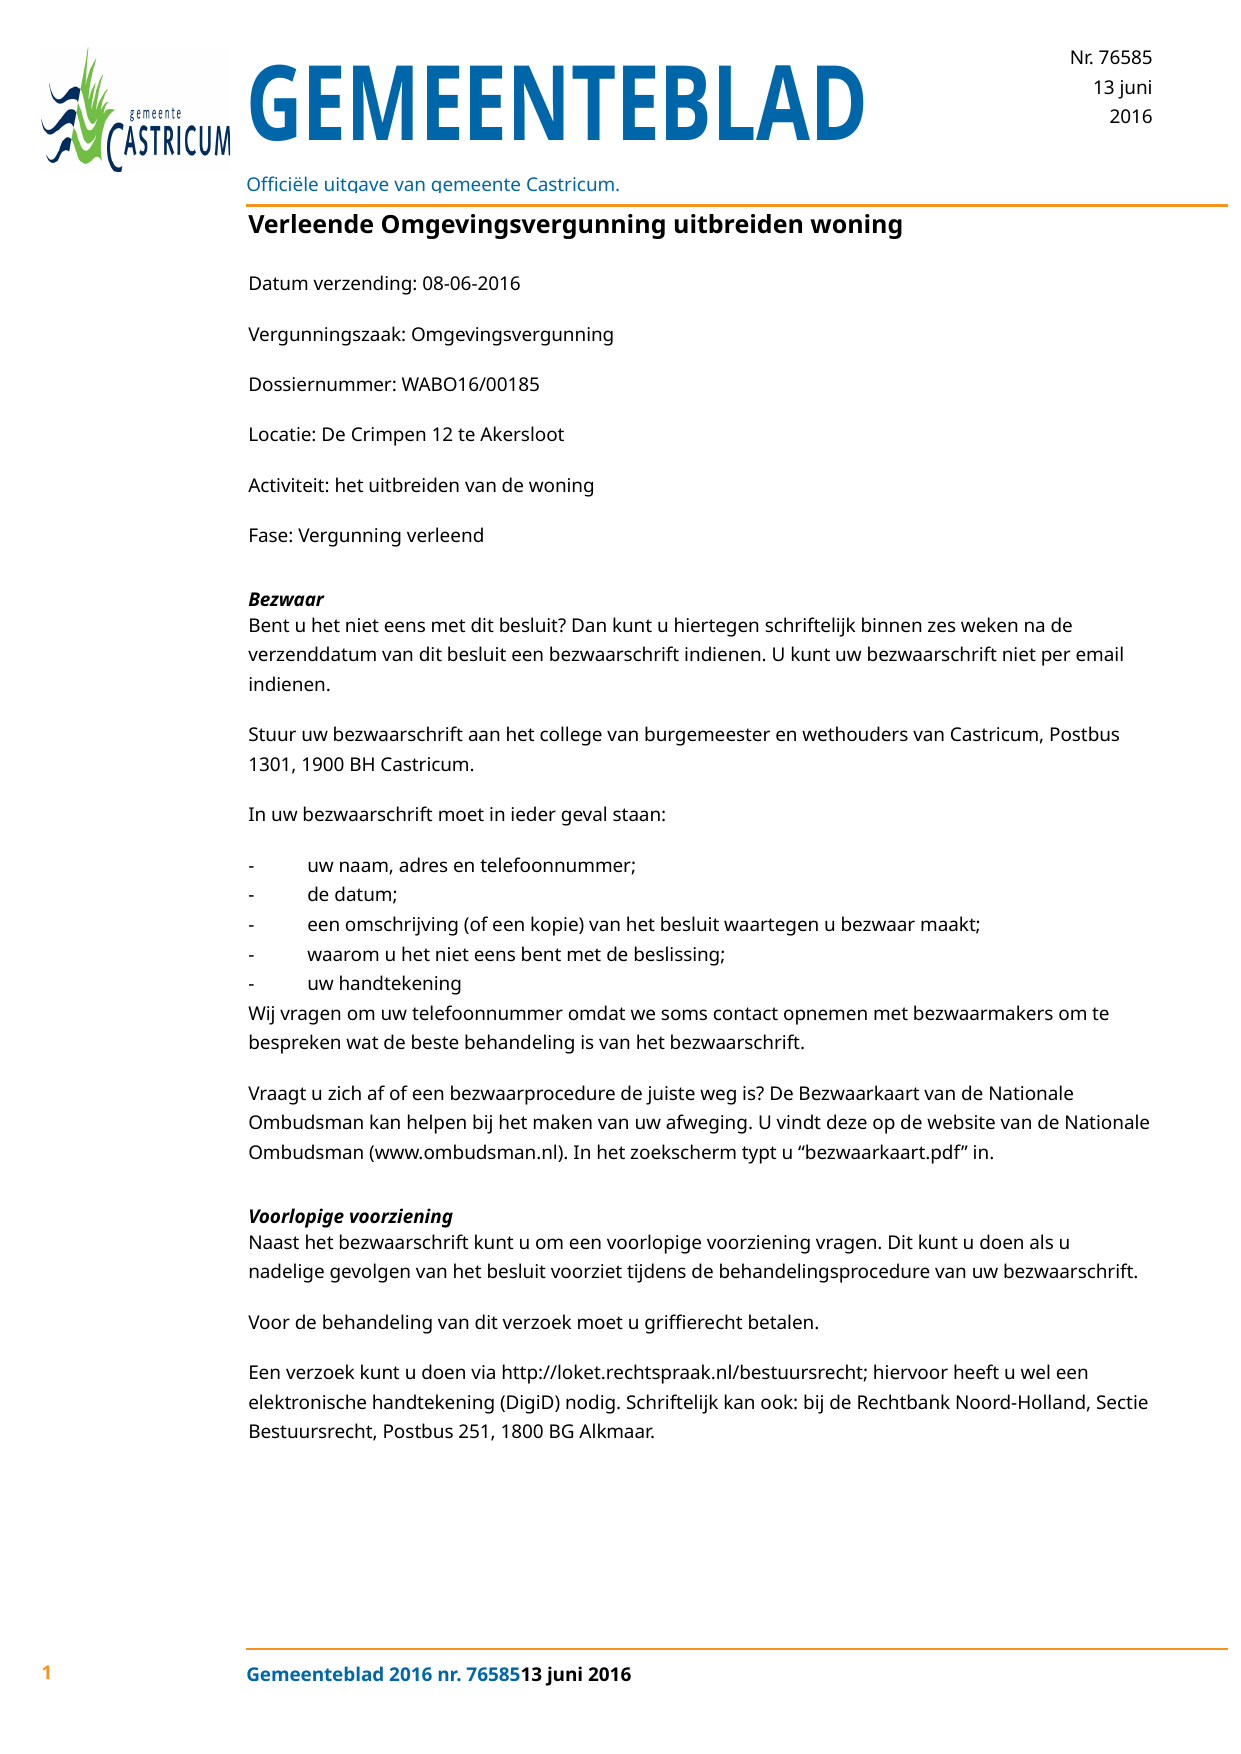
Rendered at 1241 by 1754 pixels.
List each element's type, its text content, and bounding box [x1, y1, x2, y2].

picture [41, 47, 231, 172]
text Bent u het niet eens met dit besluit? Dan kunt u hiertegen schriftelijk binnen zes weken na de verzenddatum van dit besluit een bezwaarschrift indienen. U kunt uw bezwaarschrift niet per email indienen. [248, 612, 1152, 697]
text Een verzoek kunt u doen via http://loket.rechtspraak.nl/bestuursrecht; hiervoor heeft u wel een elektronische handtekening (DigiD) nodig. Schriftelijk kan ook: bij de Rechtbank Noord-Holland, Sectie Bestuursrecht, Postbus 251, 1800 BG Alkmaar. [248, 1359, 1152, 1444]
list uw handtekening [248, 970, 1152, 996]
list waarom u het niet eens bent met de beslissing; [248, 941, 1152, 967]
text Vergunningszaak: Omgevingsvergunning [248, 321, 1152, 346]
list een omschrijving (of een kopie) van het besluit waartegen u bezwaar maakt; [248, 911, 1152, 937]
text Naast het bezwaarschrift kunt u om een voorlopige voorziening vragen. Dit kunt u doen als u nadelige gevolgen van het besluit voorziet tijdens de behandelingsprocedure van uw bezwaarschrift. [248, 1229, 1152, 1284]
text Fase: Vergunning verleend [248, 522, 1152, 548]
text Vraagt u zich af of een bezwaarprocedure de juiste weg is? De Bezwaarkaart van de Nationale Ombudsman kan helpen bij het maken van uw afweging. U vindt deze op de website van de Nationale Ombudsman (www.ombudsman.nl). In het zoekscherm typt u “bezwaarkaart.pdf” in. [248, 1080, 1152, 1165]
text Bezwaar [248, 586, 1152, 612]
text Voorlopige voorziening [248, 1203, 1152, 1229]
text In uw bezwaarschrift moet in ieder geval staan: [248, 802, 1152, 827]
text Datum verzending: 08-06-2016 [248, 270, 1152, 296]
text Stuur uw bezwaarschrift aan het college van burgemeester en wethouders van Castricum, Postbus 1301, 1900 BH Castricum. [248, 722, 1152, 777]
text Activiteit: het uitbreiden van de woning [248, 472, 1152, 498]
text Dossiernummer: WABO16/00185 [248, 371, 1152, 397]
text Verleende Omgevingsvergunning uitbreiden woning [248, 207, 1152, 241]
list de datum; [248, 882, 1152, 907]
text Locatie: De Crimpen 12 te Akersloot [248, 422, 1152, 447]
text Wij vragen om uw telefoonnummer omdat we soms contact opnemen met bezwaarmakers om te bespreken wat de beste behandeling is van het bezwaarschrift. [248, 1000, 1152, 1055]
text Voor de behandeling van dit verzoek moet u griffierecht betalen. [248, 1309, 1152, 1334]
list uw naam, adres en telefoonnummer; [248, 852, 1152, 878]
